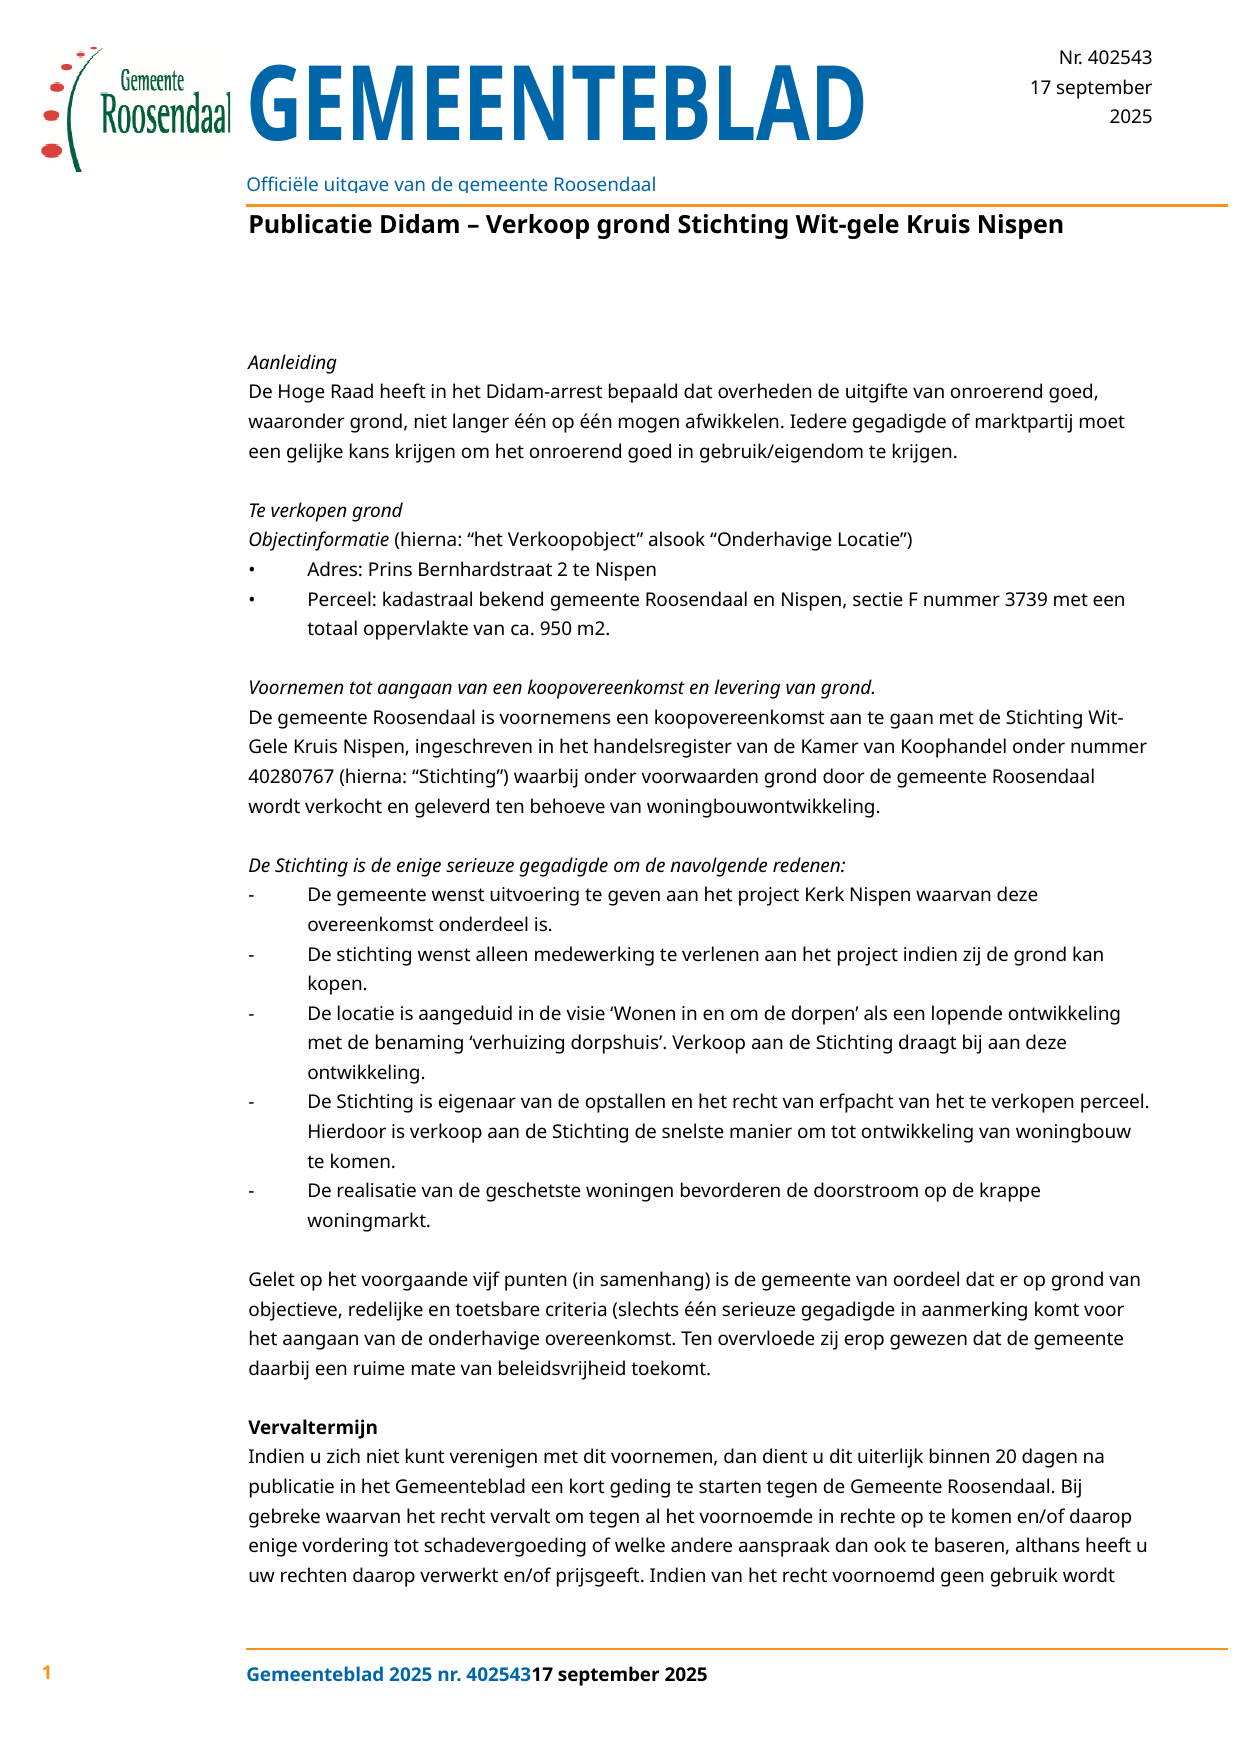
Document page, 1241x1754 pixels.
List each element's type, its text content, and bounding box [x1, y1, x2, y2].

list De gemeente wenst uitvoering te geven aan het project Kerk Nispen waarvan deze overeenkomst onderdeel is. [248, 882, 1152, 937]
text Gelet op het voorgaande vijf punten (in samenhang) is de gemeente van oordeel dat er op grond van objectieve, redelijke en toetsbare criteria (slechts één serieuze gegadigde in aanmerking komt voor het aangaan van de onderhavige overeenkomst. Ten overvloede zij erop gewezen dat de gemeente daarbij een ruime mate van beleidsvrijheid toekomt. [248, 1266, 1152, 1381]
text De Hoge Raad heeft in het Didam-arrest bepaald dat overheden de uitgifte van onroerend goed, waaronder grond, niet langer één op één mogen afwikkelen. Iedere gegadigde of marktpartij moet een gelijke kans krijgen om het onroerend goed in gebruik/eigendom te krijgen. [248, 379, 1152, 464]
text Aanleiding [248, 349, 1152, 375]
text Publicatie Didam – Verkoop grond Stichting Wit-gele Kruis Nispen [248, 207, 1152, 241]
text Voornemen tot aangaan van een koopovereenkomst en levering van grond. [248, 674, 1152, 700]
list Perceel: kadastraal bekend gemeente Roosendaal en Nispen, sectie F nummer 3739 met een totaal oppervlakte van ca. 950 m2. [248, 586, 1152, 641]
text De Stichting is de enige serieuze gegadigde om de navolgende redenen: [248, 852, 1152, 878]
text Te verkopen grond [248, 497, 1152, 523]
text Vervaltermijn [248, 1414, 1152, 1440]
list Adres: Prins Bernhardstraat 2 te Nispen [248, 556, 1152, 582]
text Objectinformatie (hierna: “het Verkoopobject” alsook “Onderhavige Locatie”) [248, 527, 1152, 552]
list De locatie is aangeduid in de visie ‘Wonen in en om de dorpen’ als een lopende ontwikkeling met de benaming ‘verhuizing dorpshuis’. Verkoop aan de Stichting draagt bij aan deze ontwikkeling. [248, 1000, 1152, 1085]
picture [41, 47, 231, 172]
list De stichting wenst alleen medewerking te verlenen aan het project indien zij de grond kan kopen. [248, 941, 1152, 996]
list De realisatie van de geschetste woningen bevorderen de doorstroom op de krappe woningmarkt. [248, 1177, 1152, 1233]
text De gemeente Roosendaal is voornemens een koopovereenkomst aan te gaan met de Stichting Wit-Gele Kruis Nispen, ingeschreven in het handelsregister van de Kamer van Koophandel onder nummer 40280767 (hierna: “Stichting”) waarbij onder voorwaarden grond door de gemeente Roosendaal wordt verkocht en geleverd ten behoeve van woningbouwontwikkeling. [248, 704, 1152, 819]
text Indien u zich niet kunt verenigen met dit voornemen, dan dient u dit uiterlijk binnen 20 dagen na publicatie in het Gemeenteblad een kort geding te starten tegen de Gemeente Roosendaal. Bij gebreke waarvan het recht vervalt om tegen al het voornoemde in rechte op te komen en/of daarop enige vordering tot schadevergoeding of welke andere aanspraak dan ook te baseren, althans heeft u uw rechten daarop verwerkt en/of prijsgeeft. Indien van het recht voornoemd geen gebruik wordt [248, 1444, 1152, 1588]
list De Stichting is eigenaar van de opstallen en het recht van erfpacht van het te verkopen perceel. Hierdoor is verkoop aan de Stichting de snelste manier om tot ontwikkeling van woningbouw te komen. [248, 1089, 1152, 1174]
